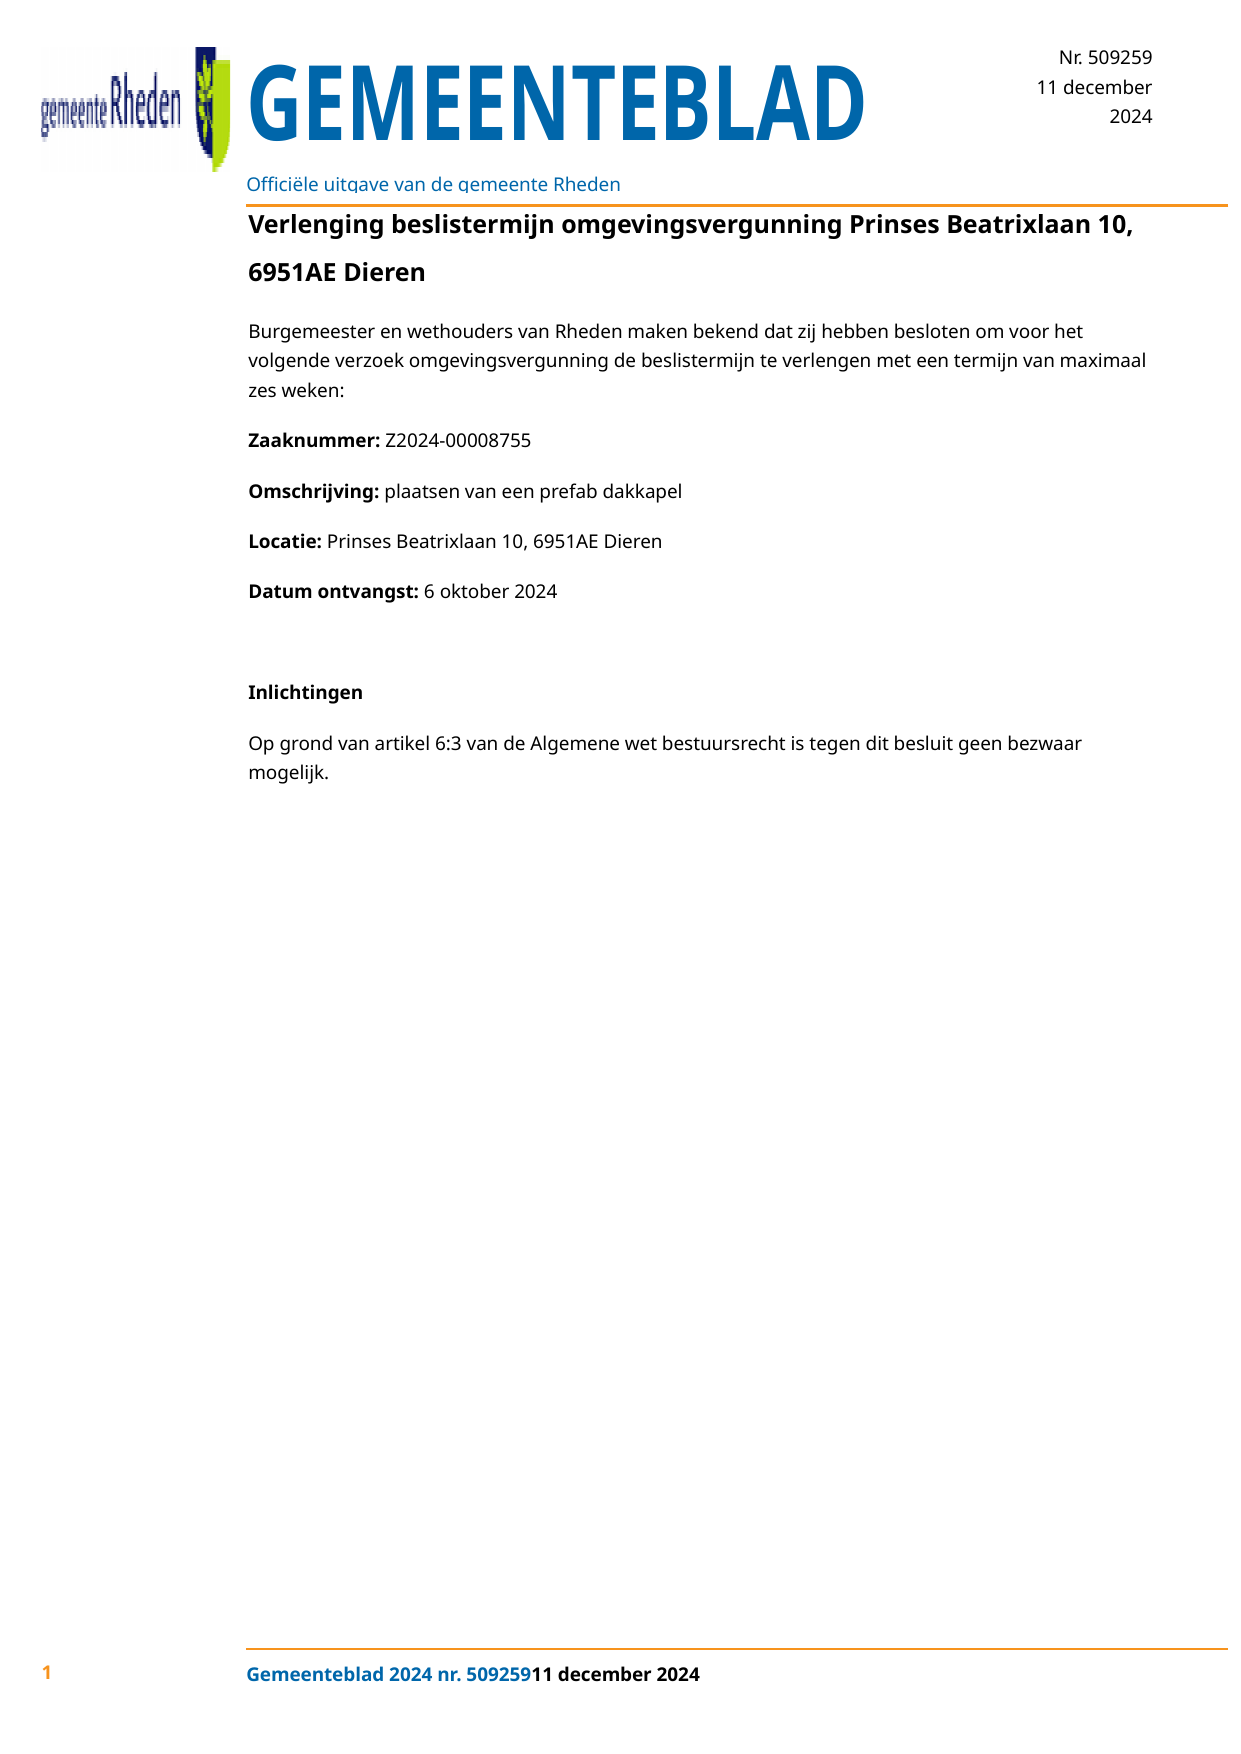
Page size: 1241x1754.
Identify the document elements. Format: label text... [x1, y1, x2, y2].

picture [41, 47, 231, 172]
text Locatie: Prinses Beatrixlaan 10, 6951AE Dieren [248, 528, 1152, 554]
text Inlichtingen [248, 679, 1152, 705]
text Burgemeester en wethouders van Rheden maken bekend dat zij hebben besloten om voor het volgende verzoek omgevingsvergunning de beslistermijn te verlengen met een termijn van maximaal zes weken: [248, 318, 1152, 403]
text Zaaknummer: Z2024-00008755 [248, 427, 1152, 453]
text Omschrijving: plaatsen van een prefab dakkapel [248, 478, 1152, 504]
text Datum ontvangst: 6 oktober 2024 [248, 579, 1152, 604]
text Op grond van artikel 6:3 van de Algemene wet bestuursrecht is tegen dit besluit geen bezwaar mogelijk. [248, 730, 1152, 785]
text Verlenging beslistermijn omgevingsvergunning Prinses Beatrixlaan 10, 6951AE Dieren [248, 207, 1152, 288]
